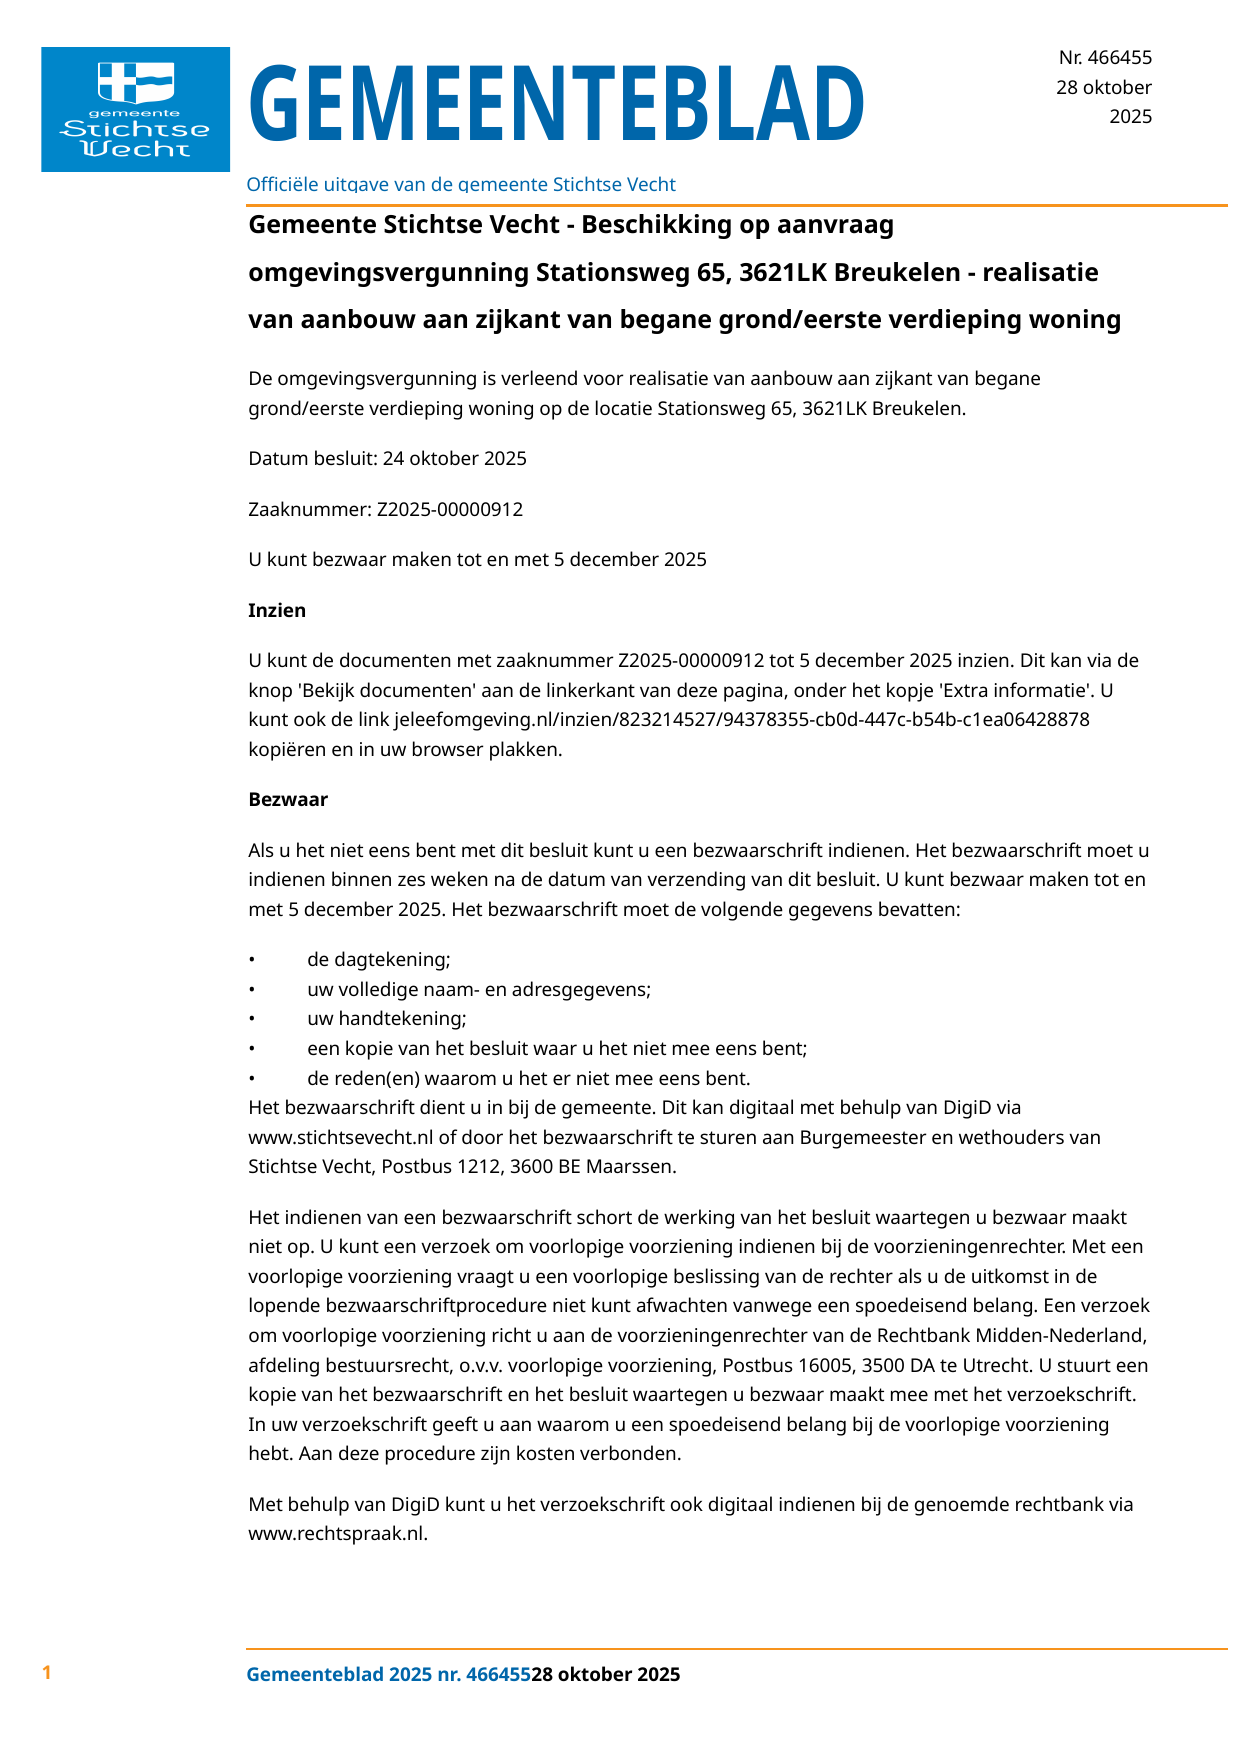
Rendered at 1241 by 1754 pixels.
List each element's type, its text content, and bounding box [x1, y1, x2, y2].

text Inzien [248, 597, 1152, 622]
picture [137, 63, 174, 103]
list de dagtekening; [248, 946, 1152, 972]
text U kunt bezwaar maken tot en met 5 december 2025 [248, 546, 1152, 572]
text U kunt de documenten met zaaknummer Z2025-00000912 tot 5 december 2025 inzien. Dit kan via de knop 'Bekijk documenten' aan de linkerkant van deze pagina, onder het kopje 'Extra informatie'. U kunt ook de link jeleefomgeving.nl/inzien/823214527/94378355-cb0d-447c-b54b-c1ea06428878 kopiëren en in uw browser plakken. [248, 647, 1152, 762]
text Met behulp van DigiD kunt u het verzoekschrift ook digitaal indienen bij de genoemde rechtbank via www.rechtspraak.nl. [248, 1491, 1152, 1546]
list de reden(en) waarom u het er niet mee eens bent. [248, 1065, 1152, 1090]
list een kopie van het besluit waar u het niet mee eens bent; [248, 1035, 1152, 1061]
text Het indienen van een bezwaarschrift schort de werking van het besluit waartegen u bezwaar maakt niet op. U kunt een verzoek om voorlopige voorziening indienen bij de voorzieningenrechter. Met een voorlopige voorziening vraagt u een voorlopige beslissing van de rechter als u de uitkomst in de lopende bezwaarschriftprocedure niet kunt afwachten vanwege een spoedeisend belang. Een verzoek om voorlopige voorziening richt u aan de voorzieningenrechter van de Rechtbank Midden-Nederland, afdeling bestuursrecht, o.v.v. voorlopige voorziening, Postbus 16005, 3500 DA te Utrecht. U stuurt een kopie van het bezwaarschrift en het besluit waartegen u bezwaar maakt mee met het verzoekschrift. In uw verzoekschrift geeft u aan waarom u een spoedeisend belang bij de voorlopige voorziening hebt. Aan deze procedure zijn kosten verbonden. [248, 1204, 1152, 1466]
list uw handtekening; [248, 1006, 1152, 1031]
text Als u het niet eens bent met dit besluit kunt u een bezwaarschrift indienen. Het bezwaarschrift moet u indienen binnen zes weken na de datum van verzending van dit besluit. U kunt bezwaar maken tot en met 5 december 2025. Het bezwaarschrift moet de volgende gegevens bevatten: [248, 837, 1152, 922]
text Gemeente Stichtse Vecht - Beschikking op aanvraag omgevingsvergunning Stationsweg 65, 3621LK Breukelen - realisatie van aanbouw aan zijkant van begane grond/eerste verdieping woning [248, 207, 1152, 336]
list uw volledige naam- en adresgegevens; [248, 976, 1152, 1002]
text Bezwaar [248, 786, 1152, 812]
text Het bezwaarschrift dient u in bij de gemeente. Dit kan digitaal met behulp van DigiD via www.stichtsevecht.nl of door het bezwaarschrift te sturen aan Burgemeester en wethouders van Stichtse Vecht, Postbus 1212, 3600 BE Maarssen. [248, 1094, 1152, 1179]
text Datum besluit: 24 oktober 2025 [248, 446, 1152, 471]
text De omgevingsvergunning is verleend voor realisatie van aanbouw aan zijkant van begane grond/eerste verdieping woning op de locatie Stationsweg 65, 3621LK Breukelen. [248, 366, 1152, 421]
picture [99, 63, 135, 101]
text Zaaknummer: Z2025-00000912 [248, 496, 1152, 522]
